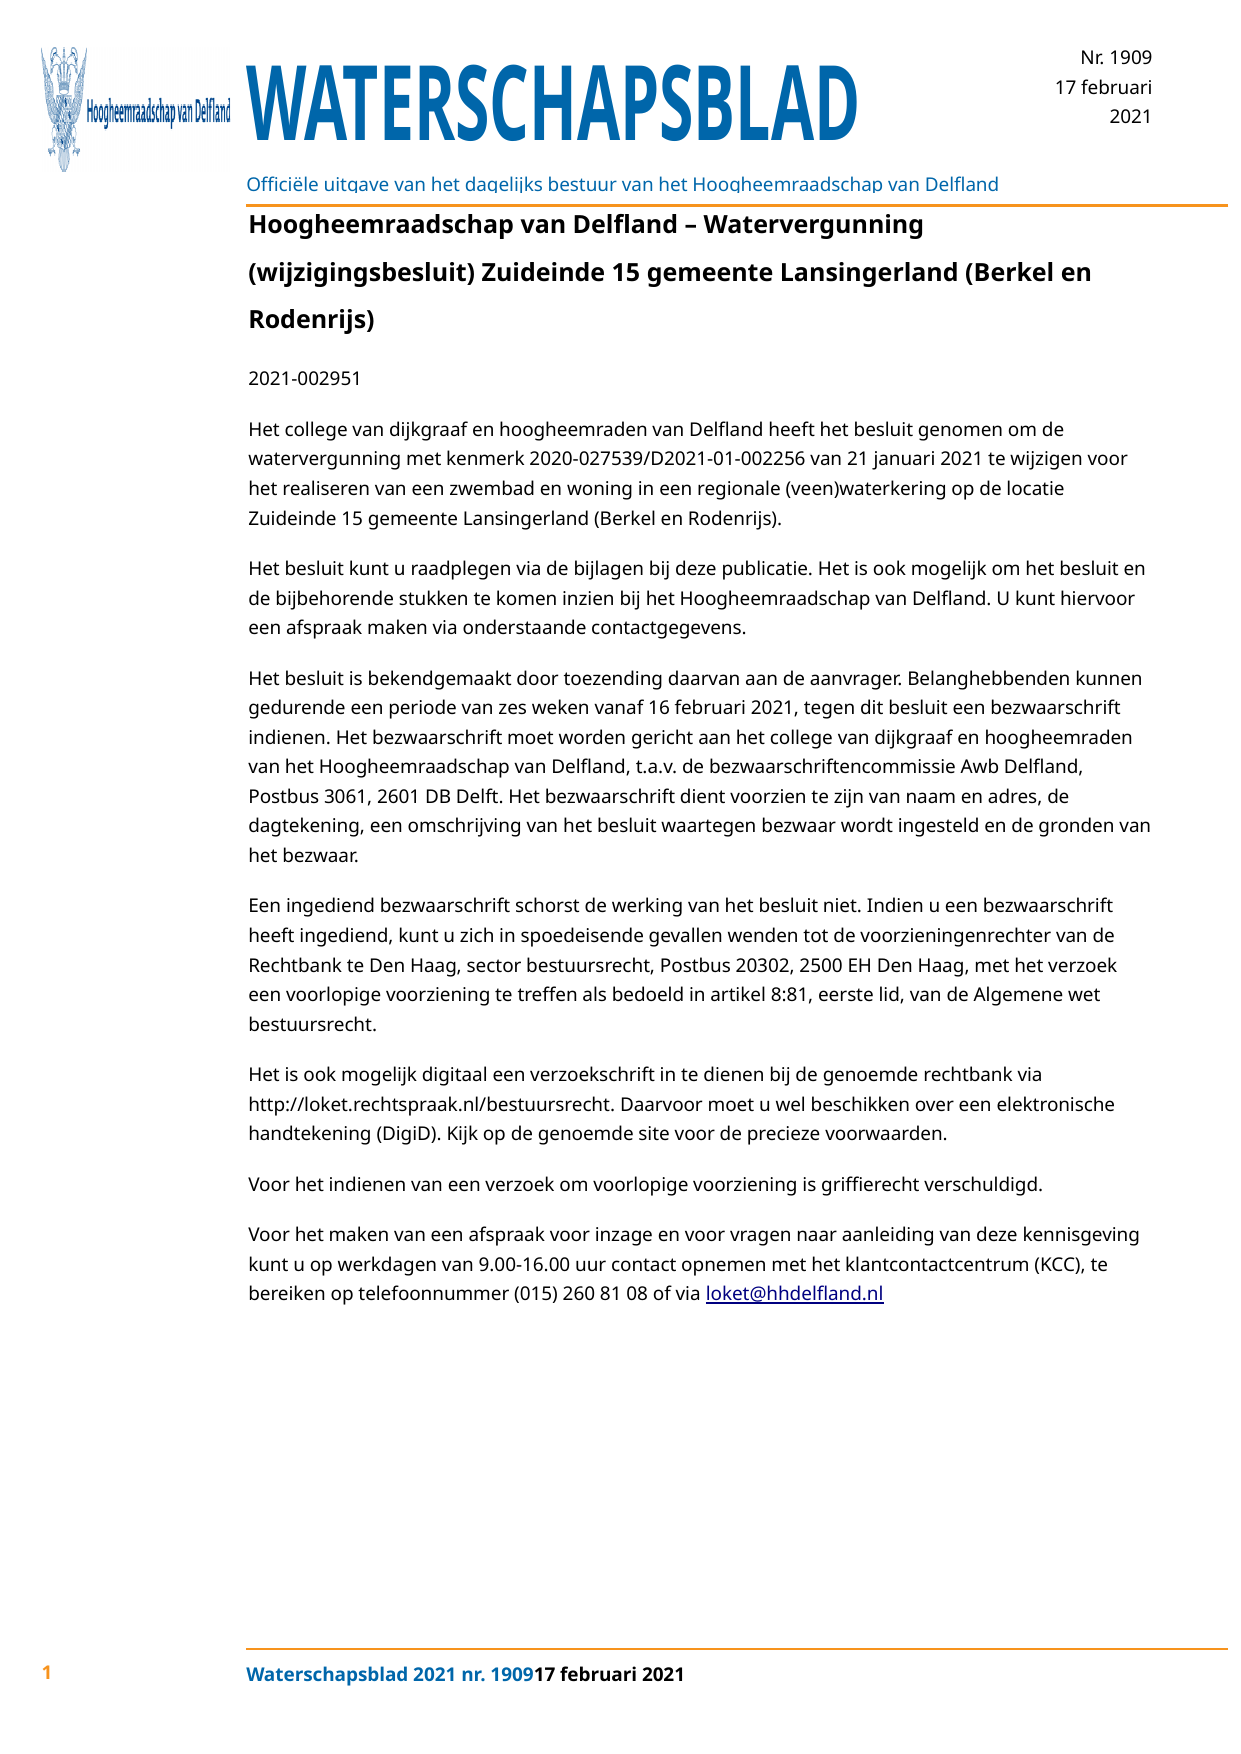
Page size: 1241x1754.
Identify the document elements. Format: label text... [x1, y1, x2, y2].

text Het college van dijkgraaf en hoogheemraden van Delfland heeft het besluit genomen om de watervergunning met kenmerk 2020-027539/D2021-01-002256 van 21 januari 2021 te wijzigen voor het realiseren van een zwembad en woning in een regionale (veen)waterkering op de locatie Zuideinde 15 gemeente Lansingerland (Berkel en Rodenrijs). [248, 416, 1152, 530]
text Het besluit is bekendgemaakt door toezending daarvan aan de aanvrager. Belanghebbenden kunnen gedurende een periode van zes weken vanaf 16 februari 2021, tegen dit besluit een bezwaarschrift indienen. Het bezwaarschrift moet worden gericht aan het college van dijkgraaf en hoogheemraden van het Hoogheemraadschap van Delfland, t.a.v. de bezwaarschriftencommissie Awb Delfland, Postbus 3061, 2601 DB Delft. Het bezwaarschrift dient voorzien te zijn van naam en adres, de dagtekening, een omschrijving van het besluit waartegen bezwaar wordt ingesteld en de gronden van het bezwaar. [248, 665, 1152, 868]
picture [41, 47, 231, 172]
text Voor het maken van een afspraak voor inzage en voor vragen naar aanleiding van deze kennisgeving kunt u op werkdagen van 9.00-16.00 uur contact opnemen met het klantcontactcentrum (KCC), te bereiken op telefoonnummer (015) 260 81 08 of via loket@hhdelfland.nl [248, 1221, 1152, 1306]
text Het besluit kunt u raadplegen via de bijlagen bij deze publicatie. Het is ook mogelijk om het besluit en de bijbehorende stukken te komen inzien bij het Hoogheemraadschap van Delfland. U kunt hiervoor een afspraak maken via onderstaande contactgegevens. [248, 555, 1152, 640]
text Een ingediend bezwaarschrift schorst de werking van het besluit niet. Indien u een bezwaarschrift heeft ingediend, kunt u zich in spoedeisende gevallen wenden tot de voorzieningenrechter van de Rechtbank te Den Haag, sector bestuursrecht, Postbus 20302, 2500 EH Den Haag, met het verzoek een voorlopige voorziening te treffen als bedoeld in artikel 8:81, eerste lid, van de Algemene wet bestuursrecht. [248, 893, 1152, 1037]
text 2021-002951 [248, 366, 1152, 391]
text Hoogheemraadschap van Delfland – Watervergunning (wijzigingsbesluit) Zuideinde 15 gemeente Lansingerland (Berkel en Rodenrijs) [248, 207, 1152, 336]
text Het is ook mogelijk digitaal een verzoekschrift in te dienen bij de genoemde rechtbank via http://loket.rechtspraak.nl/bestuursrecht. Daarvoor moet u wel beschikken over een elektronische handtekening (DigiD). Kijk op de genoemde site voor de precieze voorwaarden. [248, 1061, 1152, 1146]
text Voor het indienen van een verzoek om voorlopige voorziening is griffierecht verschuldigd. [248, 1171, 1152, 1197]
